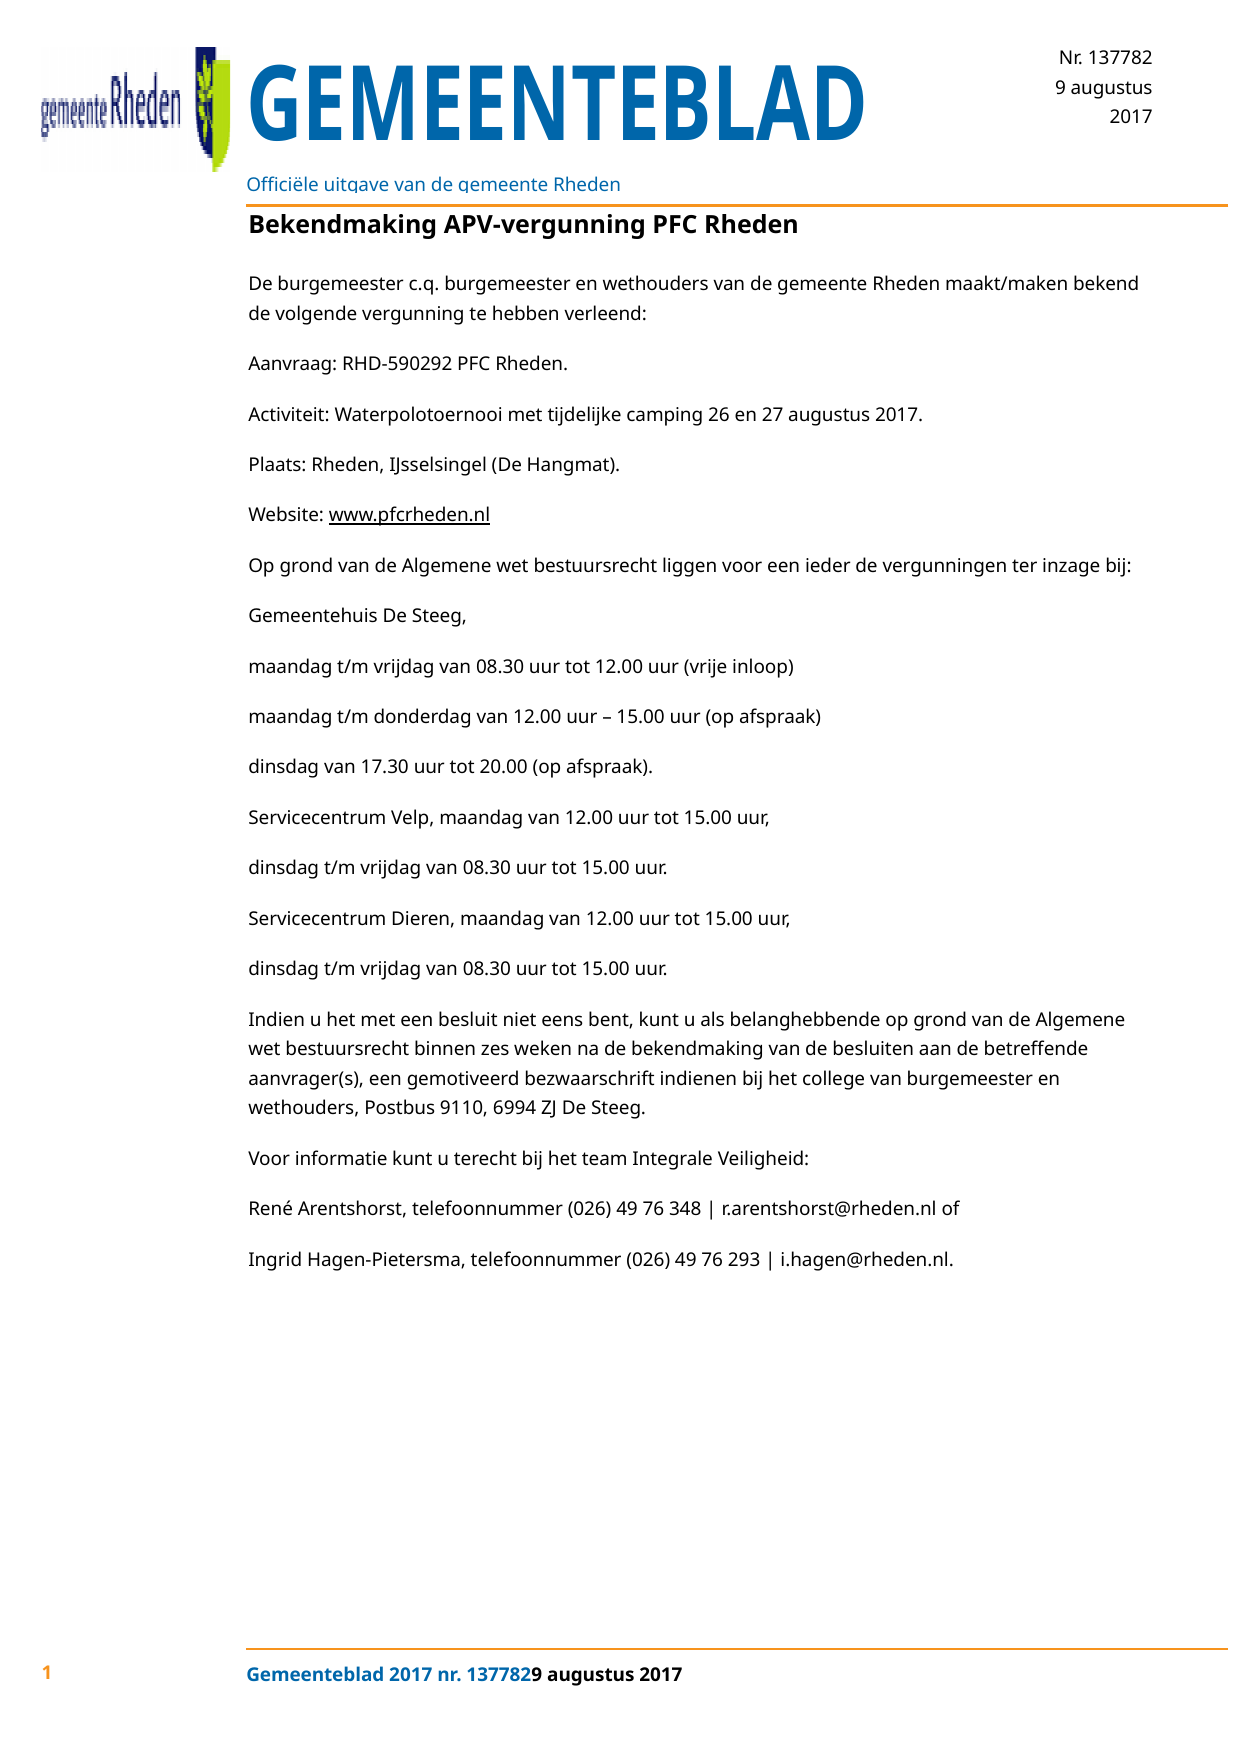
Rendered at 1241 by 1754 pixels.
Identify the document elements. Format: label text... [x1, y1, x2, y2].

text Servicecentrum Dieren, maandag van 12.00 uur tot 15.00 uur, [248, 905, 1152, 931]
text Voor informatie kunt u terecht bij het team Integrale Veiligheid: [248, 1145, 1152, 1171]
text Gemeentehuis De Steeg, [248, 602, 1152, 628]
text Indien u het met een besluit niet eens bent, kunt u als belanghebbende op grond van de Algemene wet bestuursrecht binnen zes weken na de bekendmaking van de besluiten aan de betreffende aanvrager(s), een gemotiveerd bezwaarschrift indienen bij het college van burgemeester en wethouders, Postbus 9110, 6994 ZJ De Steeg. [248, 1006, 1152, 1120]
text Website: www.pfcrheden.nl [248, 502, 1152, 527]
text Plaats: Rheden, IJsselsingel (De Hangmat). [248, 451, 1152, 477]
text dinsdag t/m vrijdag van 08.30 uur tot 15.00 uur. [248, 854, 1152, 880]
picture [41, 47, 231, 172]
text Servicecentrum Velp, maandag van 12.00 uur tot 15.00 uur, [248, 804, 1152, 830]
text Aanvraag: RHD-590292 PFC Rheden. [248, 350, 1152, 376]
text Bekendmaking APV-vergunning PFC Rheden [248, 207, 1152, 241]
text maandag t/m vrijdag van 08.30 uur tot 12.00 uur (vrije inloop) [248, 653, 1152, 678]
text maandag t/m donderdag van 12.00 uur – 15.00 uur (op afspraak) [248, 703, 1152, 729]
text dinsdag t/m vrijdag van 08.30 uur tot 15.00 uur. [248, 955, 1152, 981]
text Ingrid Hagen-Pietersma, telefoonnummer (026) 49 76 293 | i.hagen@rheden.nl. [248, 1246, 1152, 1271]
text De burgemeester c.q. burgemeester en wethouders van de gemeente Rheden maakt/maken bekend de volgende vergunning te hebben verleend: [248, 270, 1152, 326]
text René Arentshorst, telefoonnummer (026) 49 76 348 | r.arentshorst@rheden.nl of [248, 1195, 1152, 1221]
text Activiteit: Waterpolotoernooi met tijdelijke camping 26 en 27 augustus 2017. [248, 401, 1152, 426]
text dinsdag van 17.30 uur tot 20.00 (op afspraak). [248, 754, 1152, 779]
text Op grond van de Algemene wet bestuursrecht liggen voor een ieder de vergunningen ter inzage bij: [248, 552, 1152, 578]
